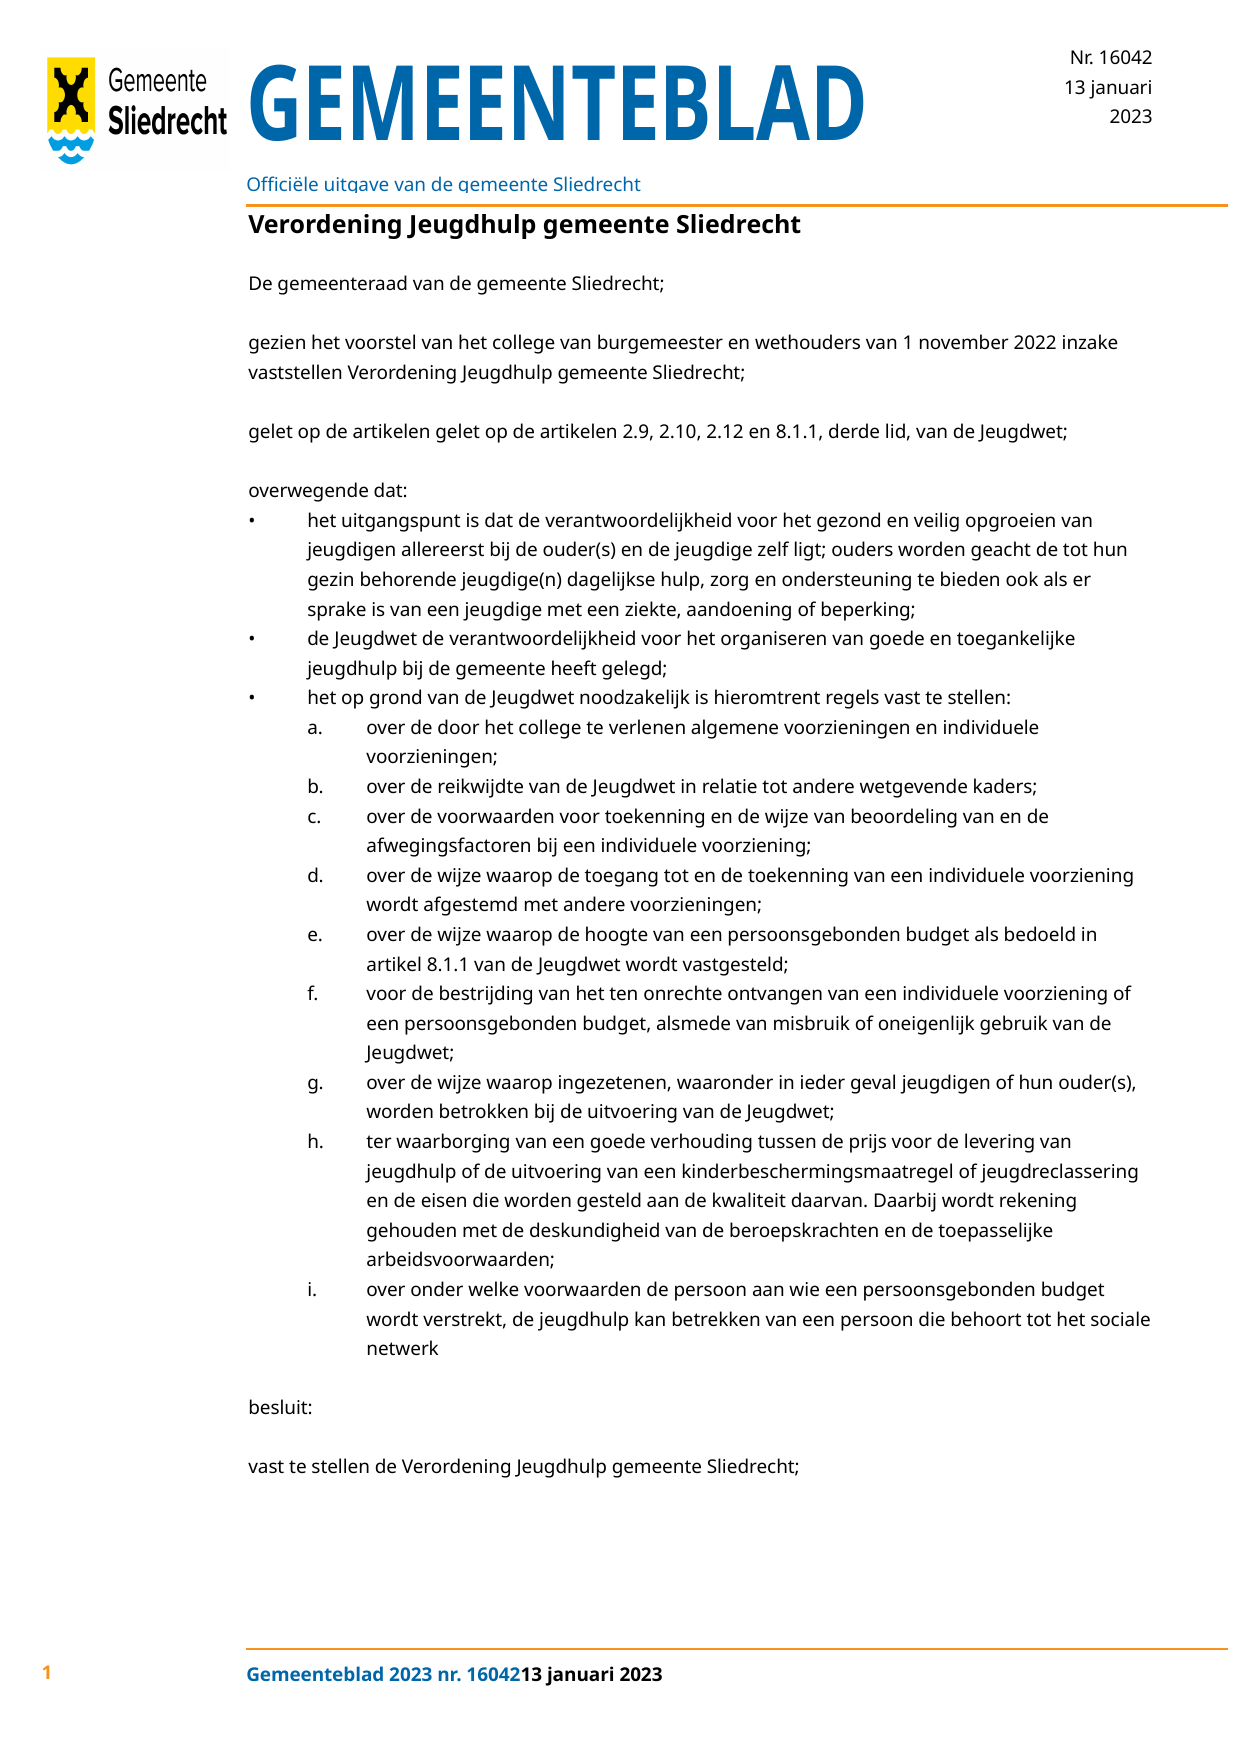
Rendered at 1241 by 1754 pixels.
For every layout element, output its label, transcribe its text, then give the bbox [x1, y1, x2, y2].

text gezien het voorstel van het college van burgemeester en wethouders van 1 november 2022 inzake vaststellen Verordening Jeugdhulp gemeente Sliedrecht; [248, 329, 1152, 385]
list het uitgangspunt is dat de verantwoordelijkheid voor het gezond en veilig opgroeien van jeugdigen allereerst bij de ouder(s) en de jeugdige zelf ligt; ouders worden geacht de tot hun gezin behorende jeugdige(n) dagelijkse hulp, zorg en ondersteuning te bieden ook als er sprake is van een jeugdige met een ziekte, aandoening of beperking; [248, 507, 1152, 621]
text vast te stellen de Verordening Jeugdhulp gemeente Sliedrecht; [248, 1454, 1152, 1479]
text Verordening Jeugdhulp gemeente Sliedrecht [248, 207, 1152, 241]
text overwegende dat: [248, 477, 1152, 503]
list over onder welke voorwaarden de persoon aan wie een persoonsgebonden budget wordt verstrekt, de jeugdhulp kan betrekken van een persoon die behoort tot het sociale netwerk [307, 1276, 1152, 1361]
list over de wijze waarop de toegang tot en de toekenning van een individuele voorziening wordt afgestemd met andere voorzieningen; [307, 862, 1152, 917]
list de Jeugdwet de verantwoordelijkheid voor het organiseren van goede en toegankelijke jeugdhulp bij de gemeente heeft gelegd; [248, 625, 1152, 681]
list over de voorwaarden voor toekenning en de wijze van beoordeling van en de afwegingsfactoren bij een individuele voorziening; [307, 803, 1152, 858]
text De gemeenteraad van de gemeente Sliedrecht; [248, 270, 1152, 296]
list over de wijze waarop de hoogte van een persoonsgebonden budget als bedoeld in artikel 8.1.1 van de Jeugdwet wordt vastgesteld; [307, 921, 1152, 976]
list het op grond van de Jeugdwet noodzakelijk is hieromtrent regels vast te stellen: [248, 684, 1152, 710]
text besluit: [248, 1394, 1152, 1420]
list over de door het college te verlenen algemene voorzieningen en individuele voorzieningen; [307, 714, 1152, 769]
list over de wijze waarop ingezetenen, waaronder in ieder geval jeugdigen of hun ouder(s), worden betrokken bij de uitvoering van de Jeugdwet; [307, 1069, 1152, 1124]
text gelet op de artikelen gelet op de artikelen 2.9, 2.10, 2.12 en 8.1.1, derde lid, van de Jeugdwet; [248, 418, 1152, 444]
list over de reikwijdte van de Jeugdwet in relatie tot andere wetgevende kaders; [307, 773, 1152, 799]
list voor de bestrijding van het ten onrechte ontvangen van een individuele voorziening of een persoonsgebonden budget, alsmede van misbruik of oneigenlijk gebruik van de Jeugdwet; [307, 980, 1152, 1065]
list ter waarborging van een goede verhouding tussen de prijs voor de levering van jeugdhulp of de uitvoering van een kinderbeschermingsmaatregel of jeugdreclassering en de eisen die worden gesteld aan de kwaliteit daarvan. Daarbij wordt rekening gehouden met de deskundigheid van de beroepskrachten en de toepasselijke arbeidsvoorwaarden; [307, 1128, 1152, 1272]
picture [41, 47, 231, 172]
